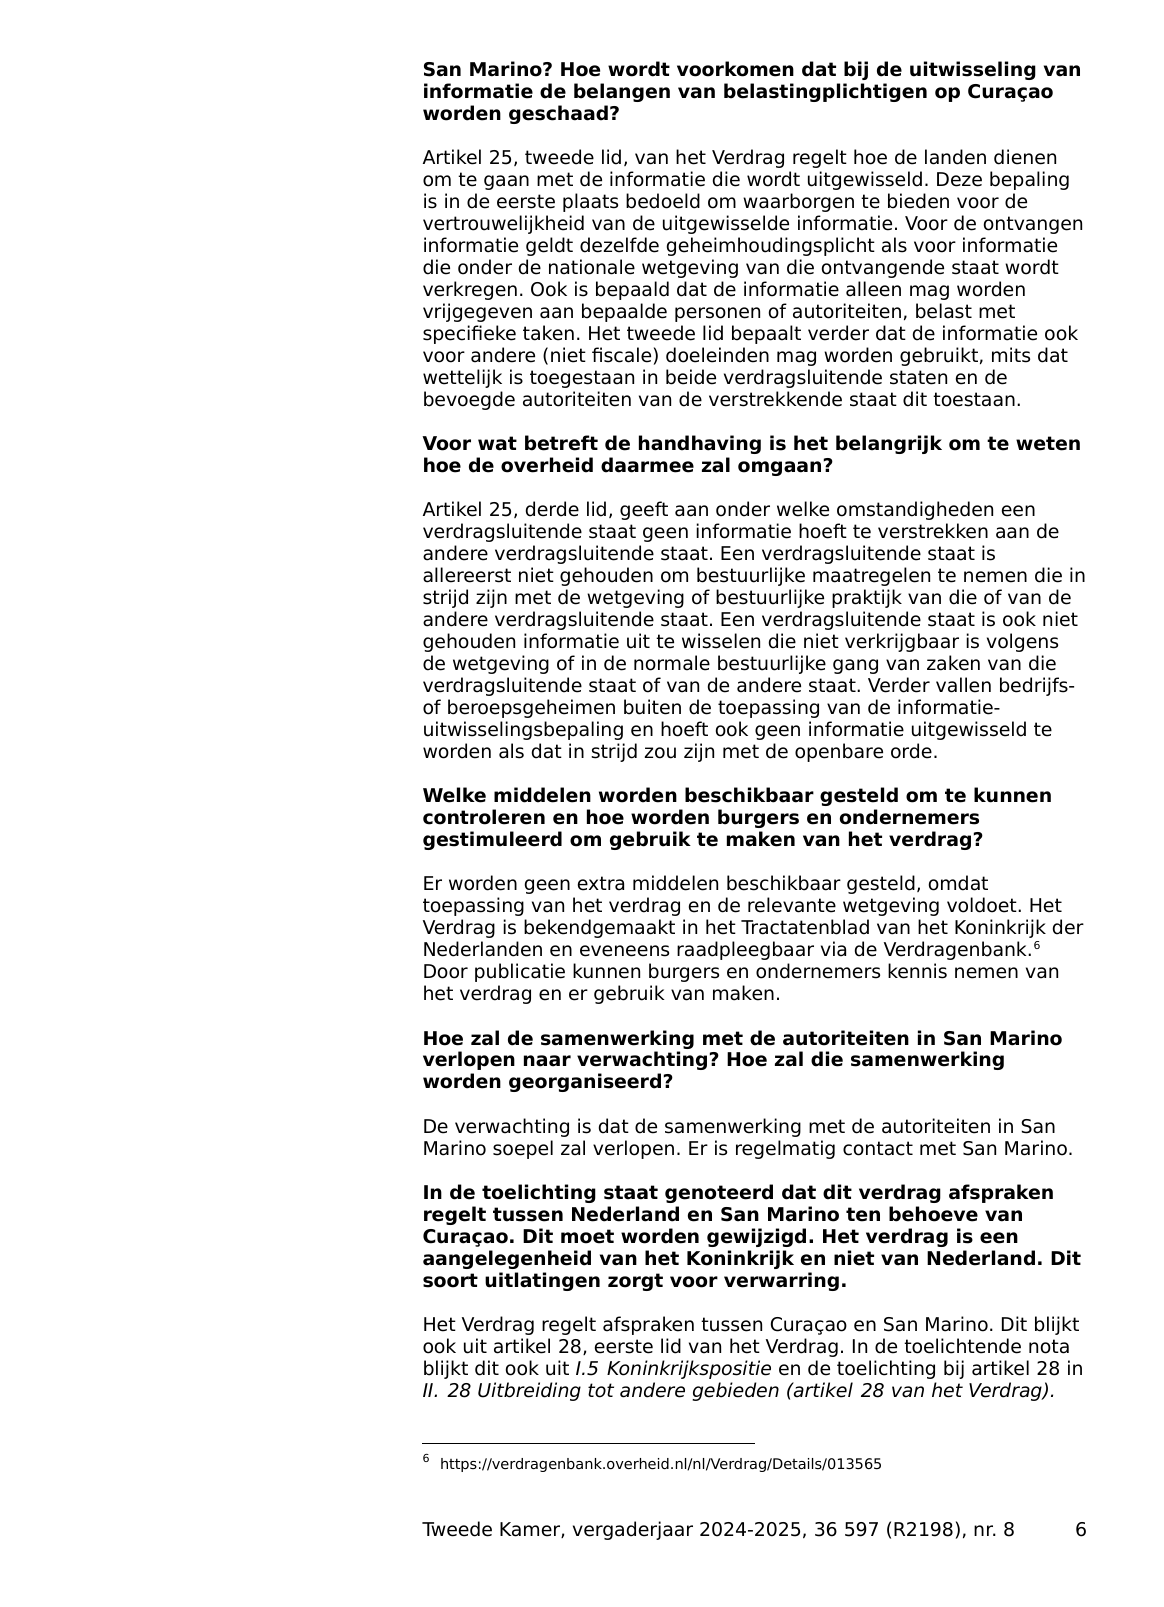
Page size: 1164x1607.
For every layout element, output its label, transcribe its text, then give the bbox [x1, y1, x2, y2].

text Welke middelen worden beschikbaar gesteld om te kunnen controleren en hoe worden burgers en ondernemers gestimuleerd om gebruik te maken van het verdrag? [422, 785, 1087, 851]
text Het Verdrag regelt afspraken tussen Curaçao en San Marino. Dit blijkt ook uit artikel 28, eerste lid van het Verdrag. In de toelichtende nota blijkt dit ook uit I.5 Koninkrijkspositie en de toelichting bij artikel 28 in II. 28 Uitbreiding tot andere gebieden (artikel 28 van het Verdrag). [422, 1314, 1087, 1402]
text https://verdragenbank.overheid.nl/nl/Verdrag/Details/013565 [422, 1452, 1087, 1474]
text Artikel 25, tweede lid, van het Verdrag regelt hoe de landen dienen om te gaan met de informatie die wordt uitgewisseld. Deze bepaling is in de eerste plaats bedoeld om waarborgen te bieden voor de vertrouwelijkheid van de uitgewisselde informatie. Voor de ontvangen informatie geldt dezelfde geheimhoudingsplicht als voor informatie die onder de nationale wetgeving van die ontvangende staat wordt verkregen. Ook is bepaald dat de informatie alleen mag worden vrijgegeven aan bepaalde personen of autoriteiten, belast met specifieke taken. Het tweede lid bepaalt verder dat de informatie ook voor andere (niet fiscale) doeleinden mag worden gebruikt, mits dat wettelijk is toegestaan in beide verdragsluitende staten en de bevoegde autoriteiten van de verstrekkende staat dit toestaan. [422, 147, 1087, 411]
text Artikel 25, derde lid, geeft aan onder welke omstandigheden een verdragsluitende staat geen informatie hoeft te verstrekken aan de andere verdragsluitende staat. Een verdragsluitende staat is allereerst niet gehouden om bestuurlijke maatregelen te nemen die in strijd zijn met de wetgeving of bestuurlijke praktijk van die of van de andere verdragsluitende staat. Een verdragsluitende staat is ook niet gehouden informatie uit te wisselen die niet verkrijgbaar is volgens de wetgeving of in de normale bestuurlijke gang van zaken van die verdragsluitende staat of van de andere staat. Verder vallen bedrijfs- of beroepsgeheimen buiten de toepassing van de informatie-uitwisselingsbepaling en hoeft ook geen informatie uitgewisseld te worden als dat in strijd zou zijn met de openbare orde. [422, 499, 1087, 763]
text Voor wat betreft de handhaving is het belangrijk om te weten hoe de overheid daarmee zal omgaan? [422, 433, 1087, 477]
text In de toelichting staat genoteerd dat dit verdrag afspraken regelt tussen Nederland en San Marino ten behoeve van Curaçao. Dit moet worden gewijzigd. Het verdrag is een aangelegenheid van het Koninkrijk en niet van Nederland. Dit soort uitlatingen zorgt voor verwarring. [422, 1182, 1087, 1292]
text Hoe zal de samenwerking met de autoriteiten in San Marino verlopen naar verwachting? Hoe zal die samenwerking worden georganiseerd? [422, 1027, 1087, 1093]
text Er worden geen extra middelen beschikbaar gesteld, omdat toepassing van het verdrag en de relevante wetgeving voldoet. Het Verdrag is bekendgemaakt in het Tractatenblad van het Koninkrijk der Nederlanden en eveneens raadpleegbaar via de Verdragenbank. Door publicatie kunnen burgers en ondernemers kennis nemen van het verdrag en er gebruik van maken. [422, 873, 1087, 1005]
text De verwachting is dat de samenwerking met de autoriteiten in San Marino soepel zal verlopen. Er is regelmatig contact met San Marino. [422, 1116, 1087, 1159]
text San Marino? Hoe wordt voorkomen dat bij de uitwisseling van informatie de belangen van belastingplichtigen op Curaçao worden geschaad? [422, 59, 1087, 125]
